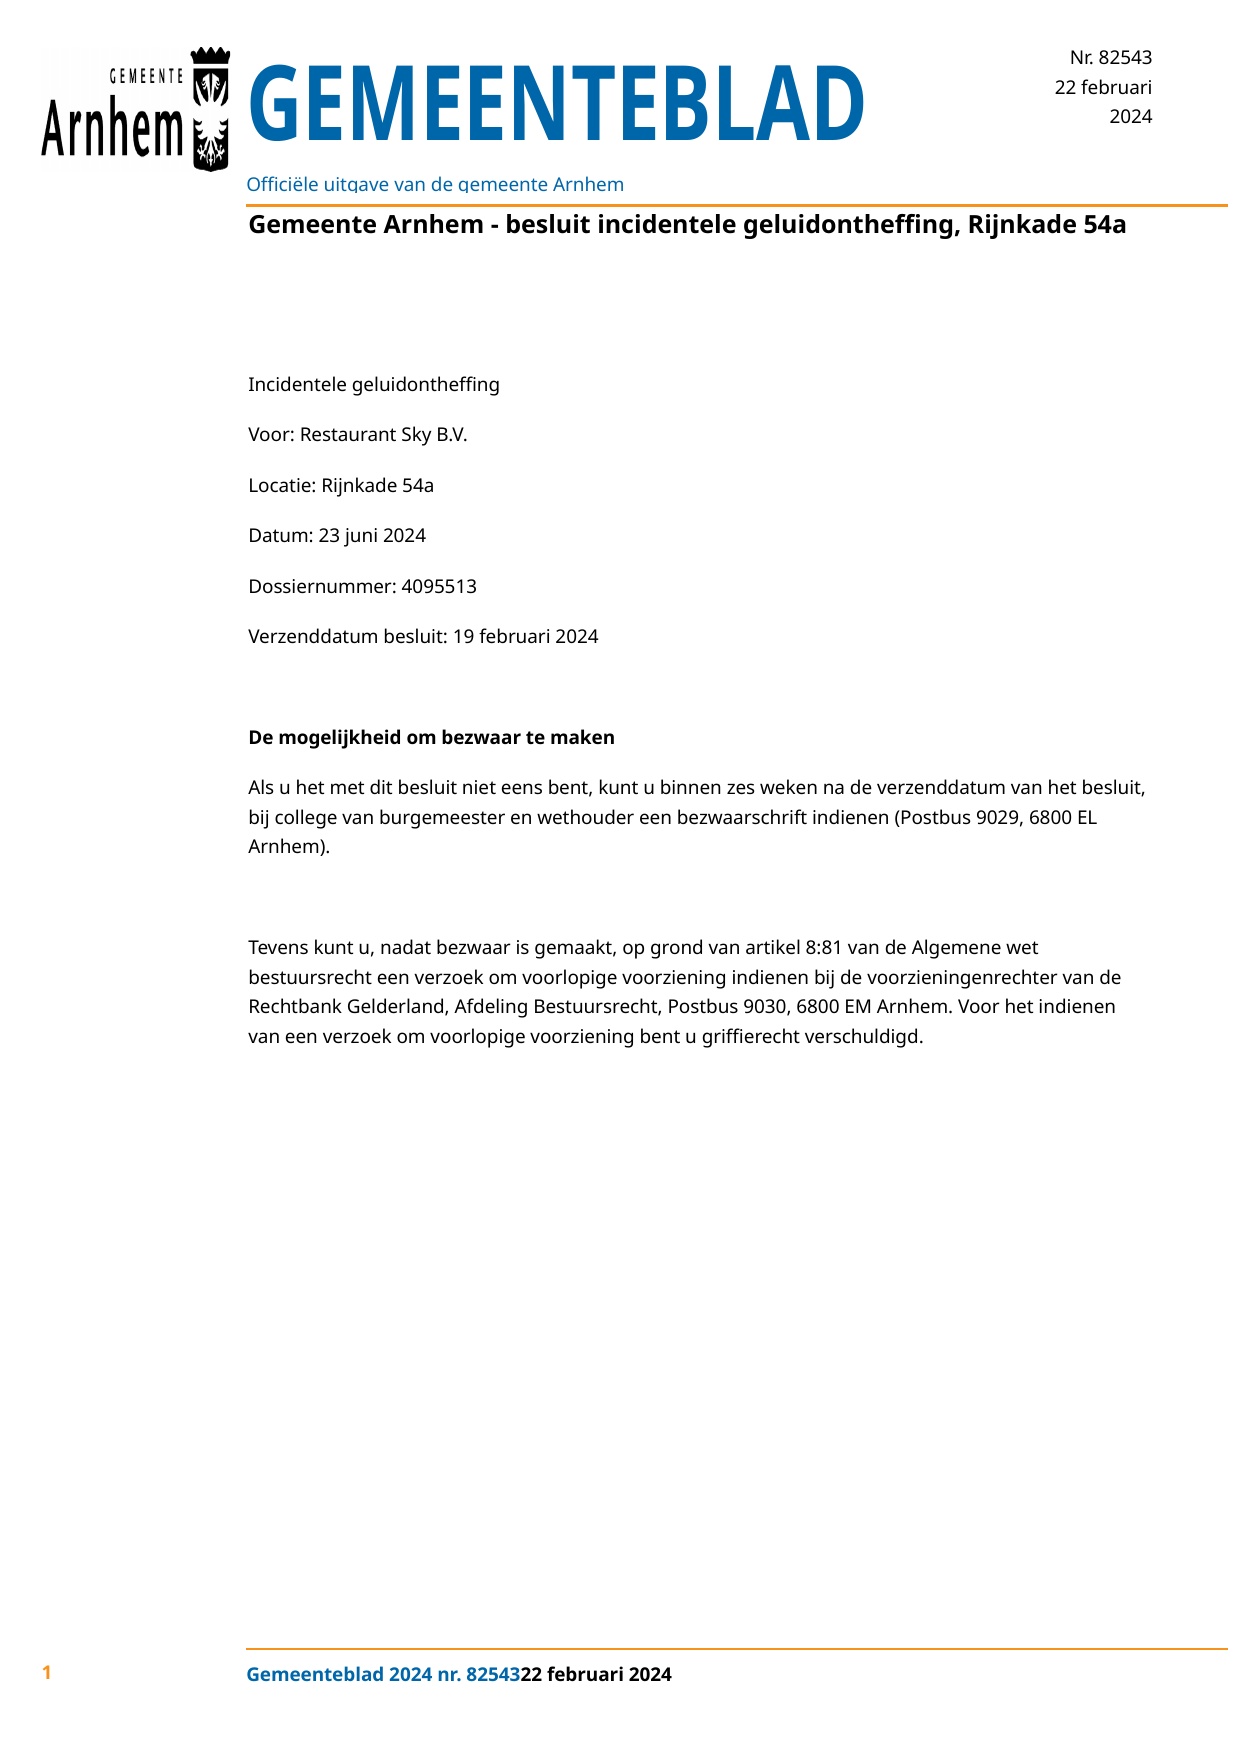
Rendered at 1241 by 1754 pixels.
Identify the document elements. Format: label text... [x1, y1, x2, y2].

text Locatie: Rijnkade 54a [248, 472, 1152, 498]
text Voor: Restaurant Sky B.V. [248, 422, 1152, 447]
text De mogelijkheid om bezwaar te maken [248, 724, 1152, 750]
text Incidentele geluidontheffing [248, 371, 1152, 397]
text Tevens kunt u, nadat bezwaar is gemaakt, op grond van artikel 8:81 van de Algemene wet bestuursrecht een verzoek om voorlopige voorziening indienen bij de voorzieningenrechter van de Rechtbank Gelderland, Afdeling Bestuursrecht, Postbus 9030, 6800 EM Arnhem. Voor het indienen van een verzoek om voorlopige voorziening bent u griffierecht verschuldigd. [248, 934, 1152, 1049]
text Verzenddatum besluit: 19 februari 2024 [248, 623, 1152, 649]
text Als u het met dit besluit niet eens bent, kunt u binnen zes weken na de verzenddatum van het besluit, bij college van burgemeester en wethouder een bezwaarschrift indienen (Postbus 9029, 6800 EL Arnhem). [248, 774, 1152, 859]
text Datum: 23 juni 2024 [248, 522, 1152, 548]
text Gemeente Arnhem - besluit incidentele geluidontheffing, Rijnkade 54a [248, 207, 1152, 241]
text Dossiernummer: 4095513 [248, 573, 1152, 598]
picture [41, 47, 231, 172]
